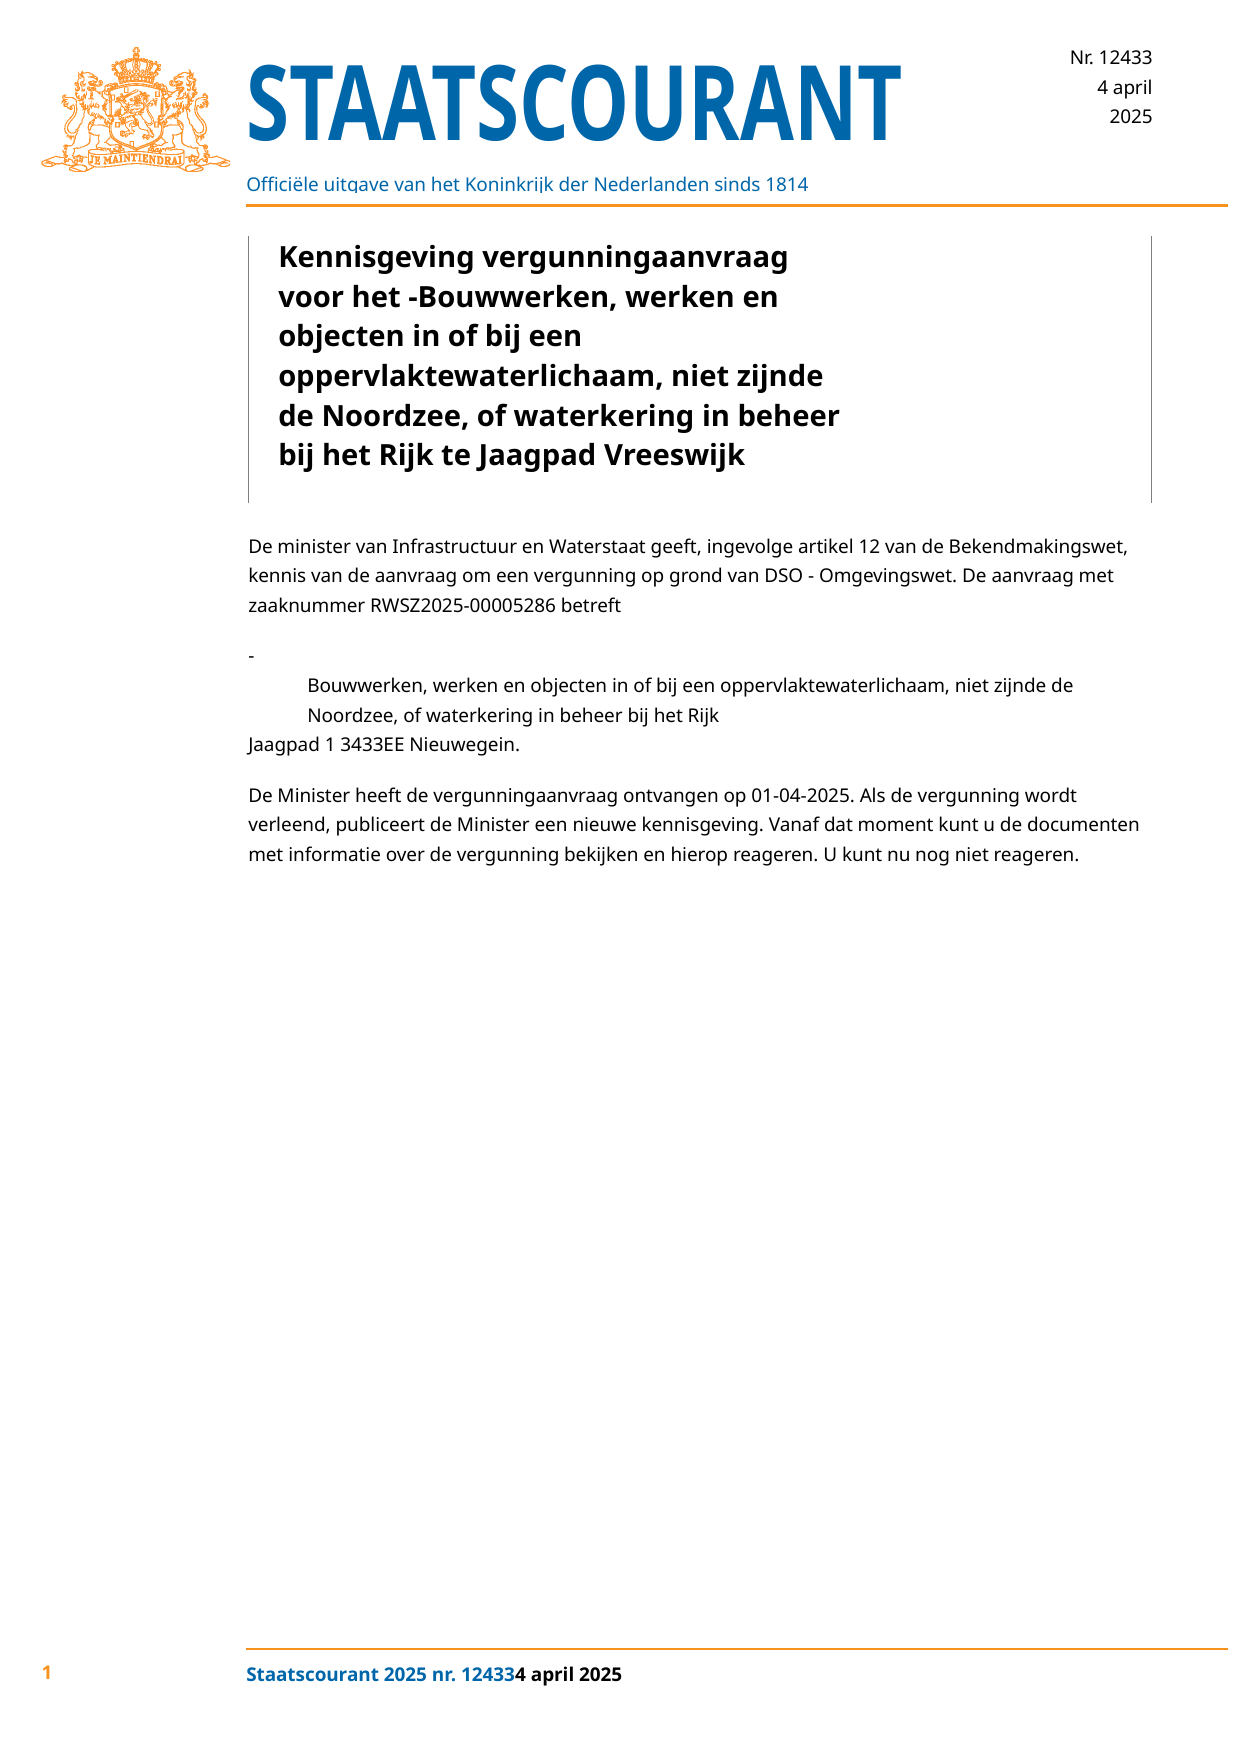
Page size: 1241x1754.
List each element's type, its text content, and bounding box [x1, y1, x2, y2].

list Bouwwerken, werken en objecten in of bij een oppervlaktewaterlichaam, niet zijnde de Noordzee, of waterkering in beheer bij het Rijk [248, 672, 1152, 727]
table_header [850, 236, 912, 413]
text De Minister heeft de vergunningaanvraag ontvangen op 01-04-2025. Als de vergunning wordt verleend, publiceert de Minister een nieuwe kennisgeving. Vanaf dat moment kunt u de documenten met informatie over de vergunning bekijken en hierop reageren. U kunt nu nog niet reageren. [248, 782, 1152, 867]
picture [912, 236, 1090, 414]
table_header [850, 414, 1151, 503]
text De minister van Infrastructuur en Waterstaat geeft, ingevolge artikel 12 van de Bekendmakingswet, kennis van de aanvraag om een vergunning op grond van DSO - Omgevingswet. De aanvraag met zaaknummer RWSZ2025-00005286 betreft [248, 533, 1152, 618]
table_header [1090, 236, 1151, 413]
text Jaagpad 1 3433EE Nieuwegein. [248, 731, 1152, 757]
table_header Kennisgeving vergunningaanvraag voor het -Bouwwerken, werken en objecten in of bij een oppervlaktewaterlichaam, niet zijnde de Noordzee, of waterkering in beheer bij het Rijk te Jaagpad Vreeswijk [249, 236, 850, 503]
picture [41, 47, 231, 172]
